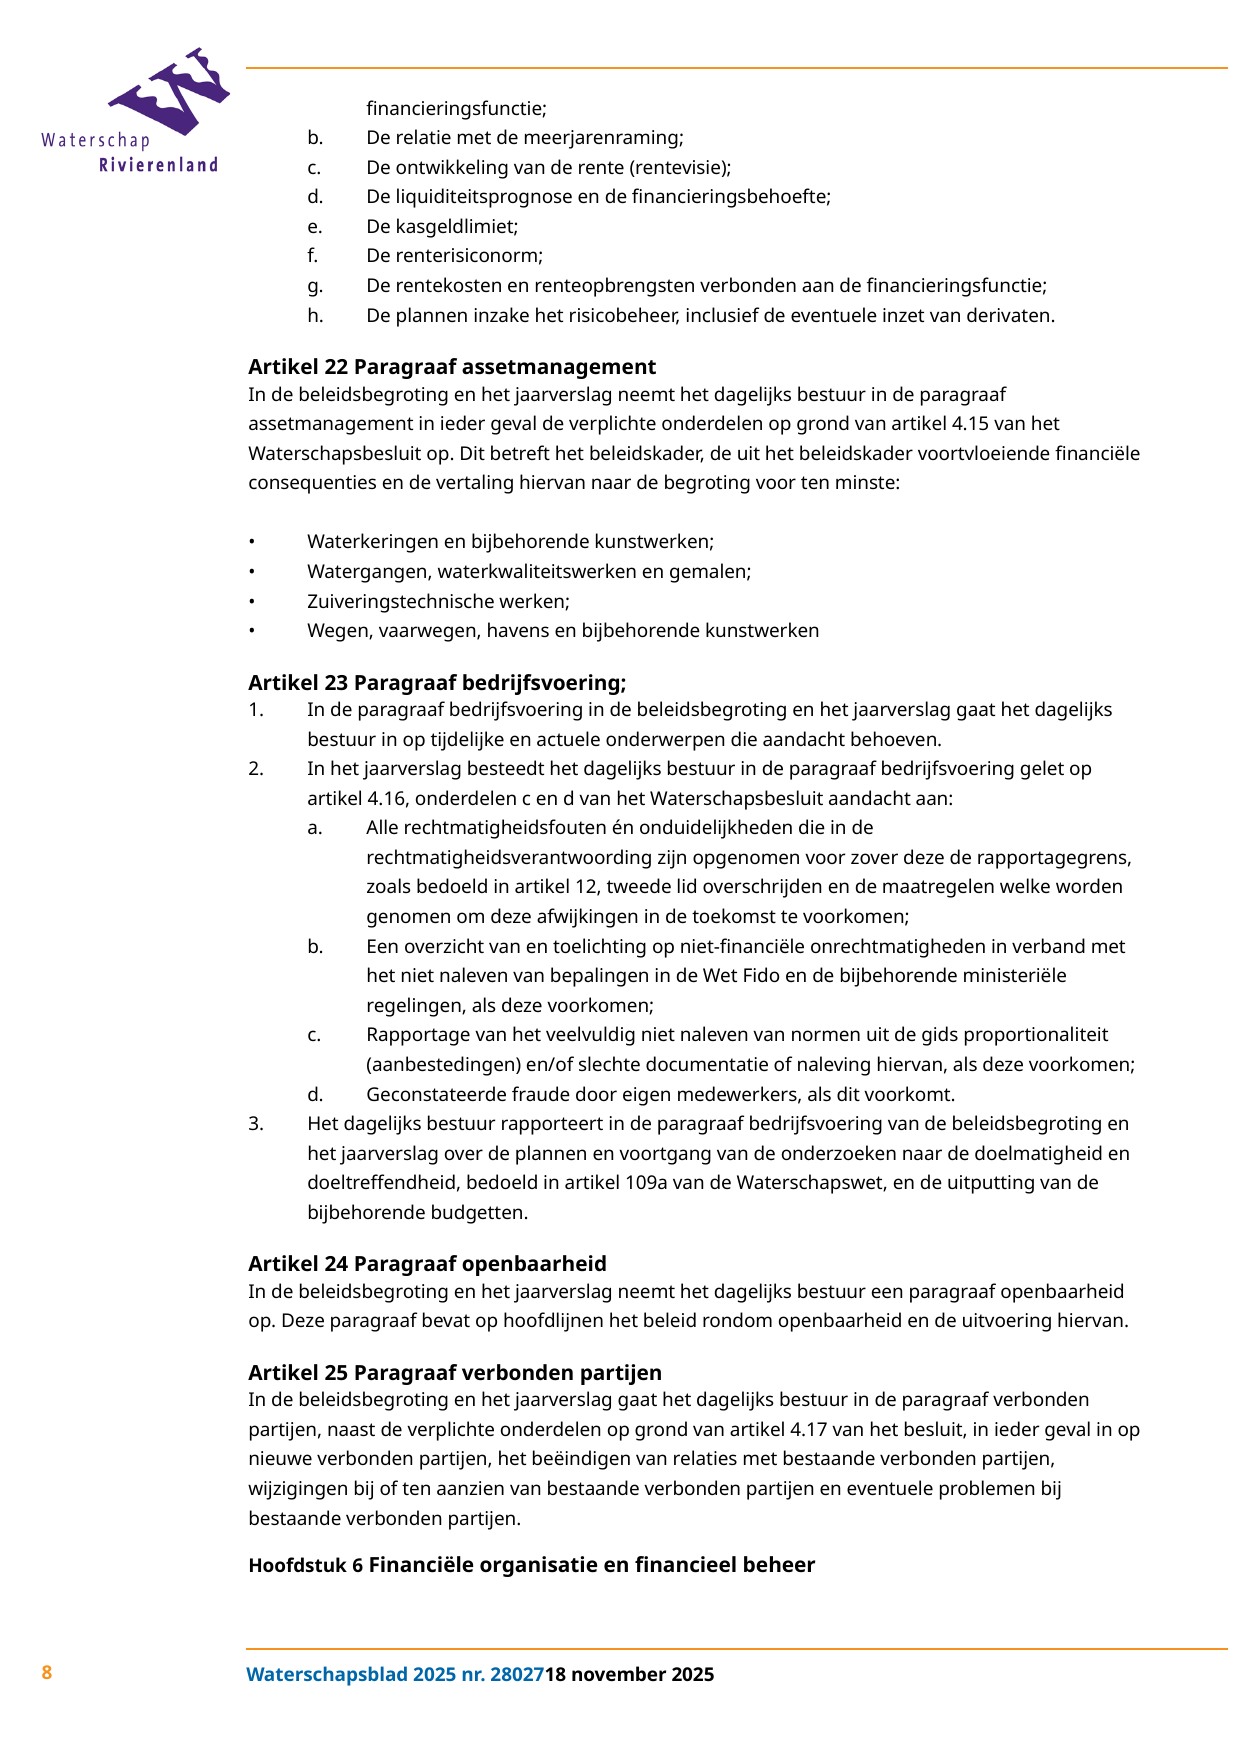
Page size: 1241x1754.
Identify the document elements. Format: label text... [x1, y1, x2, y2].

list Alle rechtmatigheidsfouten én onduidelijkheden die in de rechtmatigheidsverantwoording zijn opgenomen voor zover deze de rapportagegrens, zoals bedoeld in artikel 12, tweede lid overschrijden en de maatregelen welke worden genomen om deze afwijkingen in de toekomst te voorkomen; [307, 814, 1152, 929]
list De liquiditeitsprognose en de financieringsbehoefte; [307, 183, 1152, 209]
picture [41, 47, 231, 172]
list De renterisiconorm; [307, 243, 1152, 268]
list Geconstateerde fraude door eigen medewerkers, als dit voorkomt. [307, 1081, 1152, 1107]
text Artikel 22 Paragraaf assetmanagement [248, 352, 1152, 381]
text In de beleidsbegroting en het jaarverslag neemt het dagelijks bestuur in de paragraaf assetmanagement in ieder geval de verplichte onderdelen op grond van artikel 4.15 van het Waterschapsbesluit op. Dit betreft het beleidskader, de uit het beleidskader voortvloeiende financiële consequenties en de vertaling hiervan naar de begroting voor ten minste: [248, 381, 1152, 495]
list De ontwikkeling van de rente (rentevisie); [307, 154, 1152, 180]
list De plannen inzake het risicobeheer, inclusief de eventuele inzet van derivaten. [307, 302, 1152, 328]
list Rapportage van het veelvuldig niet naleven van normen uit de gids proportionaliteit (aanbestedingen) en/of slechte documentatie of naleving hiervan, als deze voorkomen; [307, 1022, 1152, 1077]
text Hoofdstuk 6 Financiële organisatie en financieel beheer [248, 1550, 1152, 1579]
list Watergangen, waterkwaliteitswerken en gemalen; [248, 558, 1152, 584]
list In de paragraaf bedrijfsvoering in de beleidsbegroting en het jaarverslag gaat het dagelijks bestuur in op tijdelijke en actuele onderwerpen die aandacht behoeven. [248, 696, 1152, 752]
text Artikel 24 Paragraaf openbaarheid [248, 1249, 1152, 1278]
list In het jaarverslag besteedt het dagelijks bestuur in de paragraaf bedrijfsvoering gelet op artikel 4.16, onderdelen c en d van het Waterschapsbesluit aandacht aan: [248, 755, 1152, 811]
list Wegen, vaarwegen, havens en bijbehorende kunstwerken [248, 617, 1152, 643]
list De rentekosten en renteopbrengsten verbonden aan de financieringsfunctie; [307, 272, 1152, 298]
list Een overzicht van en toelichting op niet-financiële onrechtmatigheden in verband met het niet naleven van bepalingen in de Wet Fido en de bijbehorende ministeriële regelingen, als deze voorkomen; [307, 933, 1152, 1018]
list Het dagelijks bestuur rapporteert in de paragraaf bedrijfsvoering van de beleidsbegroting en het jaarverslag over de plannen en voortgang van de onderzoeken naar de doelmatigheid en doeltreffendheid, bedoeld in artikel 109a van de Waterschapswet, en de uitputting van de bijbehorende budgetten. [248, 1110, 1152, 1225]
text In de beleidsbegroting en het jaarverslag gaat het dagelijks bestuur in de paragraaf verbonden partijen, naast de verplichte onderdelen op grond van artikel 4.17 van het besluit, in ieder geval in op nieuwe verbonden partijen, het beëindigen van relaties met bestaande verbonden partijen, wijzigingen bij of ten aanzien van bestaande verbonden partijen en eventuele problemen bij bestaande verbonden partijen. [248, 1386, 1152, 1531]
list De relatie met de meerjarenraming; [307, 124, 1152, 150]
text Artikel 25 Paragraaf verbonden partijen [248, 1358, 1152, 1386]
list financieringsfunctie; [307, 95, 1152, 121]
list Waterkeringen en bijbehorende kunstwerken; [248, 529, 1152, 554]
list Zuiveringstechnische werken; [248, 588, 1152, 613]
list De kasgeldlimiet; [307, 213, 1152, 239]
text In de beleidsbegroting en het jaarverslag neemt het dagelijks bestuur een paragraaf openbaarheid op. Deze paragraaf bevat op hoofdlijnen het beleid rondom openbaarheid en de uitvoering hiervan. [248, 1278, 1152, 1333]
text Artikel 23 Paragraaf bedrijfsvoering; [248, 668, 1152, 696]
